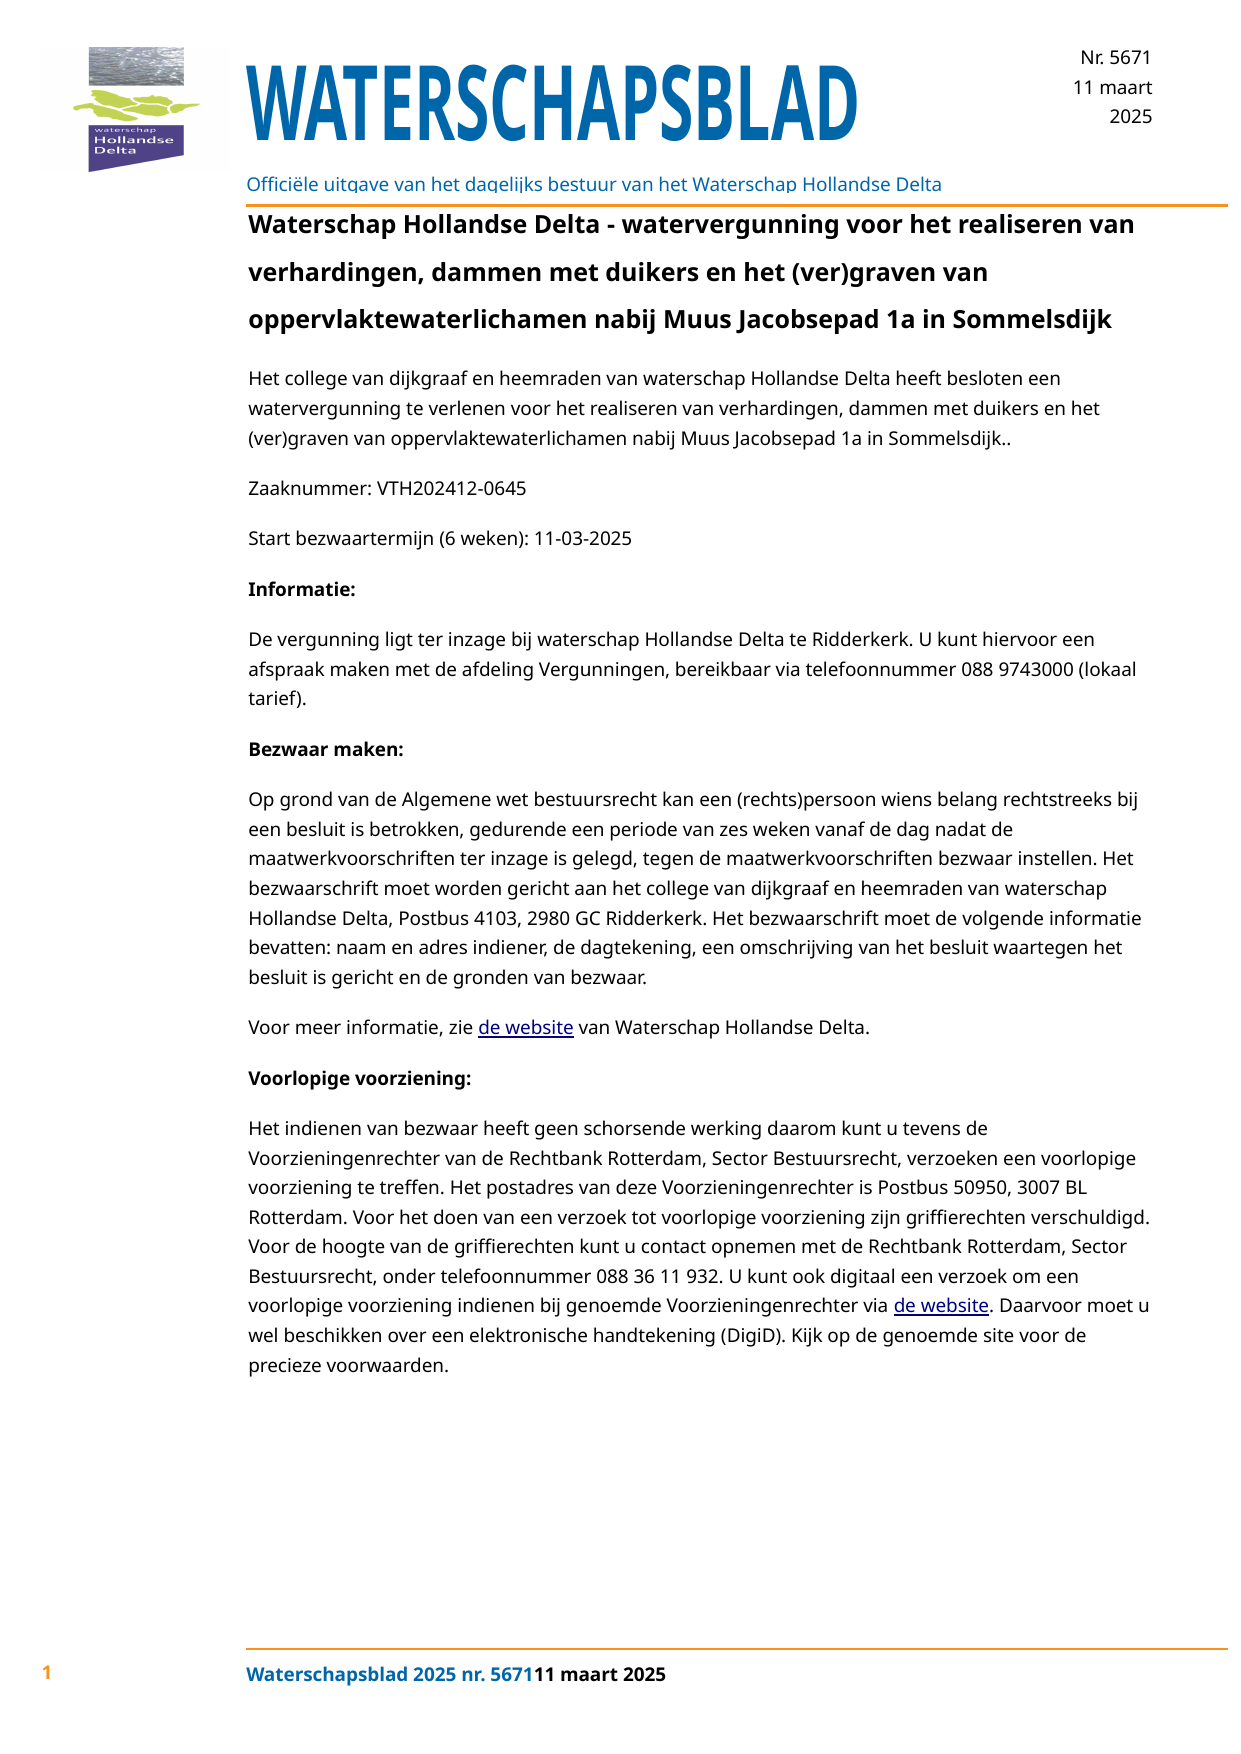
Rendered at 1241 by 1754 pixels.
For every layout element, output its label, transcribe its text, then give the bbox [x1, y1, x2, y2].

text Informatie: [248, 576, 1152, 602]
text Het indienen van bezwaar heeft geen schorsende werking daarom kunt u tevens de Voorzieningenrechter van de Rechtbank Rotterdam, Sector Bestuursrecht, verzoeken een voorlopige voorziening te treffen. Het postadres van deze Voorzieningenrechter is Postbus 50950, 3007 BL Rotterdam. Voor het doen van een verzoek tot voorlopige voorziening zijn griffierechten verschuldigd. Voor de hoogte van de griffierechten kunt u contact opnemen met de Rechtbank Rotterdam, Sector Bestuursrecht, onder telefoonnummer 088 36 11 932. U kunt ook digitaal een verzoek om een voorlopige voorziening indienen bij genoemde Voorzieningenrechter via de website. Daarvoor moet u wel beschikken over een elektronische handtekening (DigiD). Kijk op de genoemde site voor de precieze voorwaarden. [248, 1115, 1152, 1377]
picture [41, 47, 231, 172]
text Het college van dijkgraaf en heemraden van waterschap Hollandse Delta heeft besloten een watervergunning te verlenen voor het realiseren van verhardingen, dammen met duikers en het (ver)graven van oppervlaktewaterlichamen nabij Muus Jacobsepad 1a in Sommelsdijk.. [248, 366, 1152, 450]
text Voor meer informatie, zie de website van Waterschap Hollandse Delta. [248, 1014, 1152, 1040]
text Op grond van de Algemene wet bestuursrecht kan een (rechts)persoon wiens belang rechtstreeks bij een besluit is betrokken, gedurende een periode van zes weken vanaf de dag nadat de maatwerkvoorschriften ter inzage is gelegd, tegen de maatwerkvoorschriften bezwaar instellen. Het bezwaarschrift moet worden gericht aan het college van dijkgraaf en heemraden van waterschap Hollandse Delta, Postbus 4103, 2980 GC Ridderkerk. Het bezwaarschrift moet de volgende informatie bevatten: naam en adres indiener, de dagtekening, een omschrijving van het besluit waartegen het besluit is gericht en de gronden van bezwaar. [248, 786, 1152, 989]
text Start bezwaartermijn (6 weken): 11-03-2025 [248, 526, 1152, 551]
text De vergunning ligt ter inzage bij waterschap Hollandse Delta te Ridderkerk. U kunt hiervoor een afspraak maken met de afdeling Vergunningen, bereikbaar via telefoonnummer 088 9743000 (lokaal tarief). [248, 626, 1152, 711]
text Waterschap Hollandse Delta - watervergunning voor het realiseren van verhardingen, dammen met duikers en het (ver)graven van oppervlaktewaterlichamen nabij Muus Jacobsepad 1a in Sommelsdijk [248, 207, 1152, 336]
text Voorlopige voorziening: [248, 1065, 1152, 1090]
text Zaaknummer: VTH202412-0645 [248, 475, 1152, 501]
text Bezwaar maken: [248, 736, 1152, 762]
